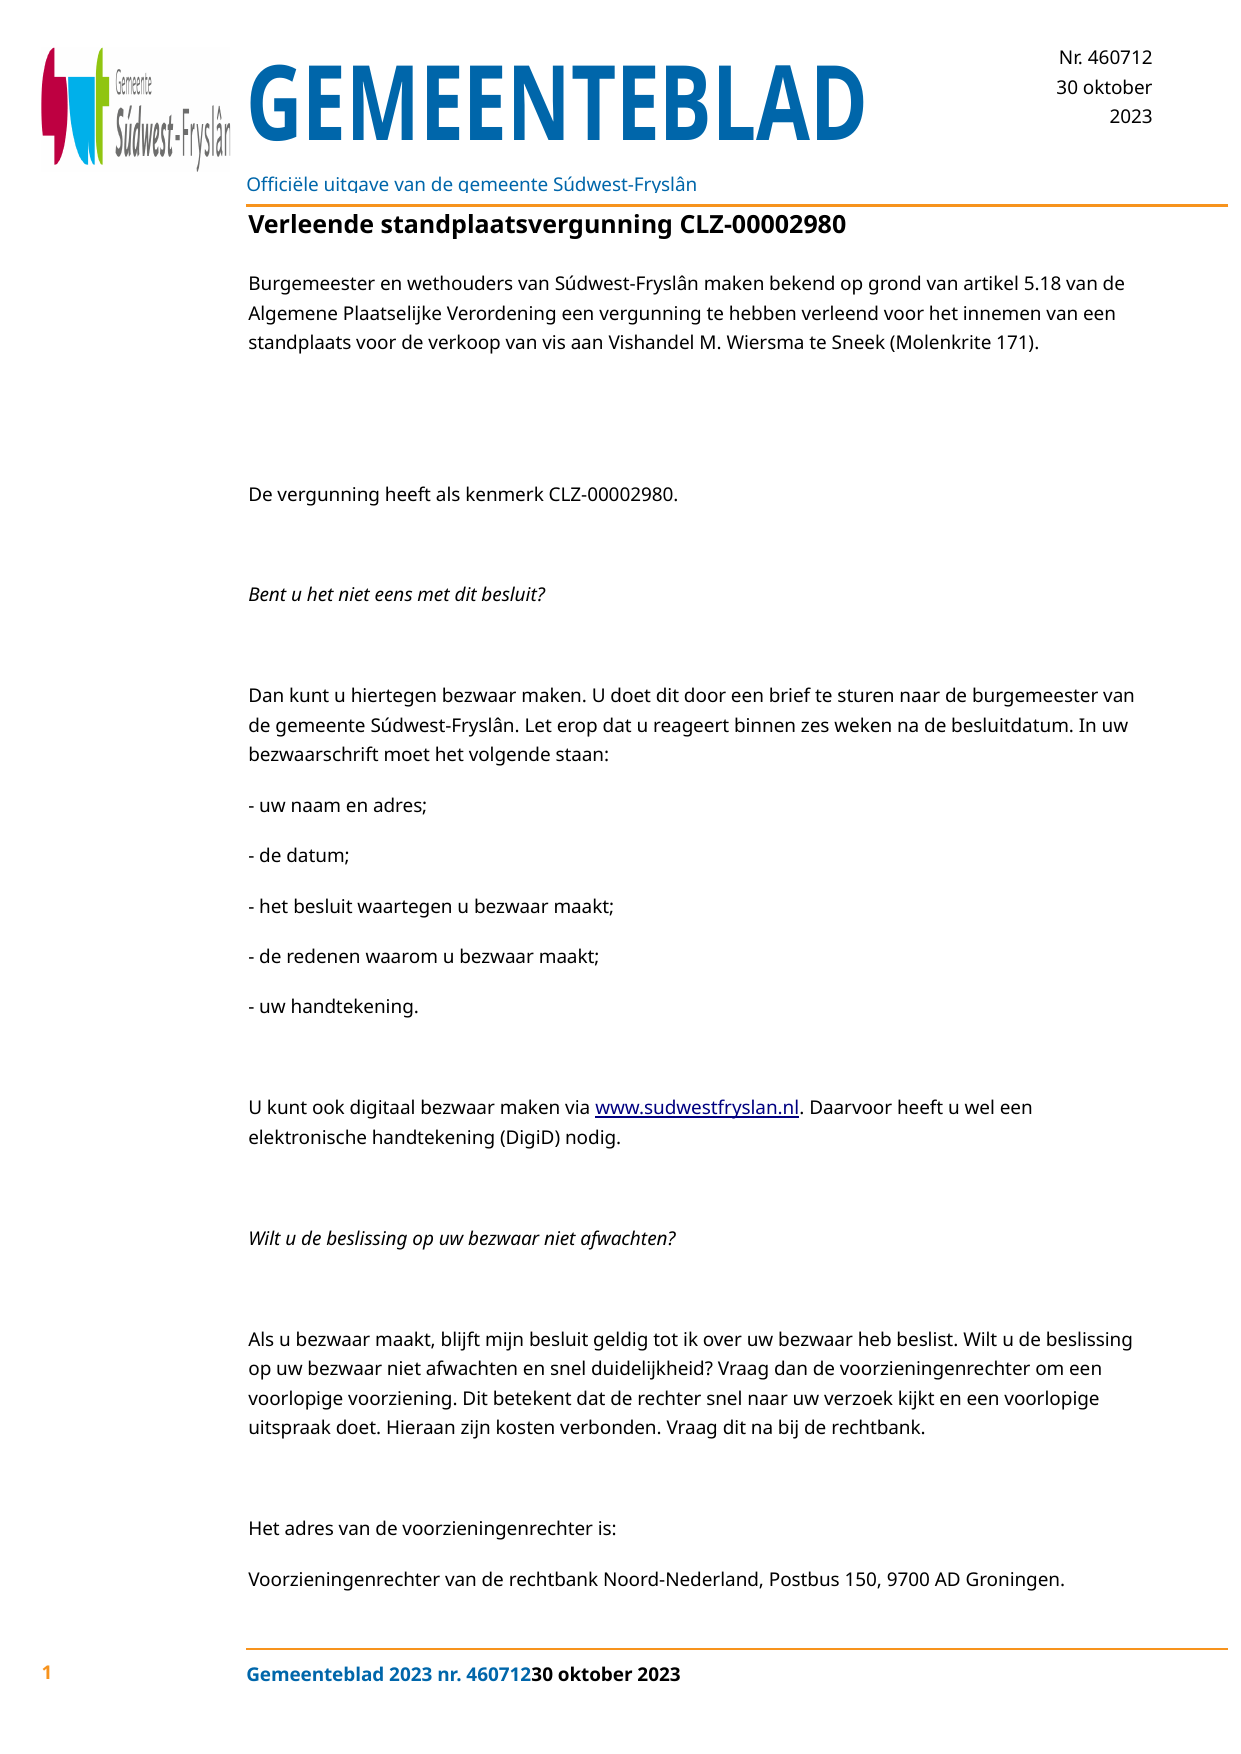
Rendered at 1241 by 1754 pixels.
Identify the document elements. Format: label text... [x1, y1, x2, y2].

text Als u bezwaar maakt, blijft mijn besluit geldig tot ik over uw bezwaar heb beslist. Wilt u de beslissing op uw bezwaar niet afwachten en snel duidelijkheid? Vraag dan de voorzieningenrechter om een voorlopige voorziening. Dit betekent dat de rechter snel naar uw verzoek kijkt en een voorlopige uitspraak doet. Hieraan zijn kosten verbonden. Vraag dit na bij de rechtbank. [248, 1326, 1152, 1440]
text Dan kunt u hiertegen bezwaar maken. U doet dit door een brief te sturen naar de burgemeester van de gemeente Súdwest-Fryslân. Let erop dat u reageert binnen zes weken na de besluitdatum. In uw bezwaarschrift moet het volgende staan: [248, 682, 1152, 767]
text Het adres van de voorzieningenrechter is: [248, 1515, 1152, 1541]
text Verleende standplaatsvergunning CLZ-00002980 [248, 207, 1152, 241]
text Wilt u de beslissing op uw bezwaar niet afwachten? [248, 1225, 1152, 1251]
text U kunt ook digitaal bezwaar maken via www.sudwestfryslan.nl. Daarvoor heeft u wel een elektronische handtekening (DigiD) nodig. [248, 1094, 1152, 1150]
text - uw naam en adres; [248, 792, 1152, 818]
text - de datum; [248, 842, 1152, 868]
text Voorzieningenrechter van de rechtbank Noord-Nederland, Postbus 150, 9700 AD Groningen. [248, 1566, 1152, 1591]
text - de redenen waarom u bezwaar maakt; [248, 943, 1152, 969]
text De vergunning heeft als kenmerk CLZ-00002980. [248, 481, 1152, 506]
text - uw handtekening. [248, 994, 1152, 1019]
text Bent u het niet eens met dit besluit? [248, 582, 1152, 607]
picture [41, 47, 231, 172]
text Burgemeester en wethouders van Súdwest-Fryslân maken bekend op grond van artikel 5.18 van de Algemene Plaatselijke Verordening een vergunning te hebben verleend voor het innemen van een standplaats voor de verkoop van vis aan Vishandel M. Wiersma te Sneek (Molenkrite 171). [248, 270, 1152, 355]
text - het besluit waartegen u bezwaar maakt; [248, 893, 1152, 918]
